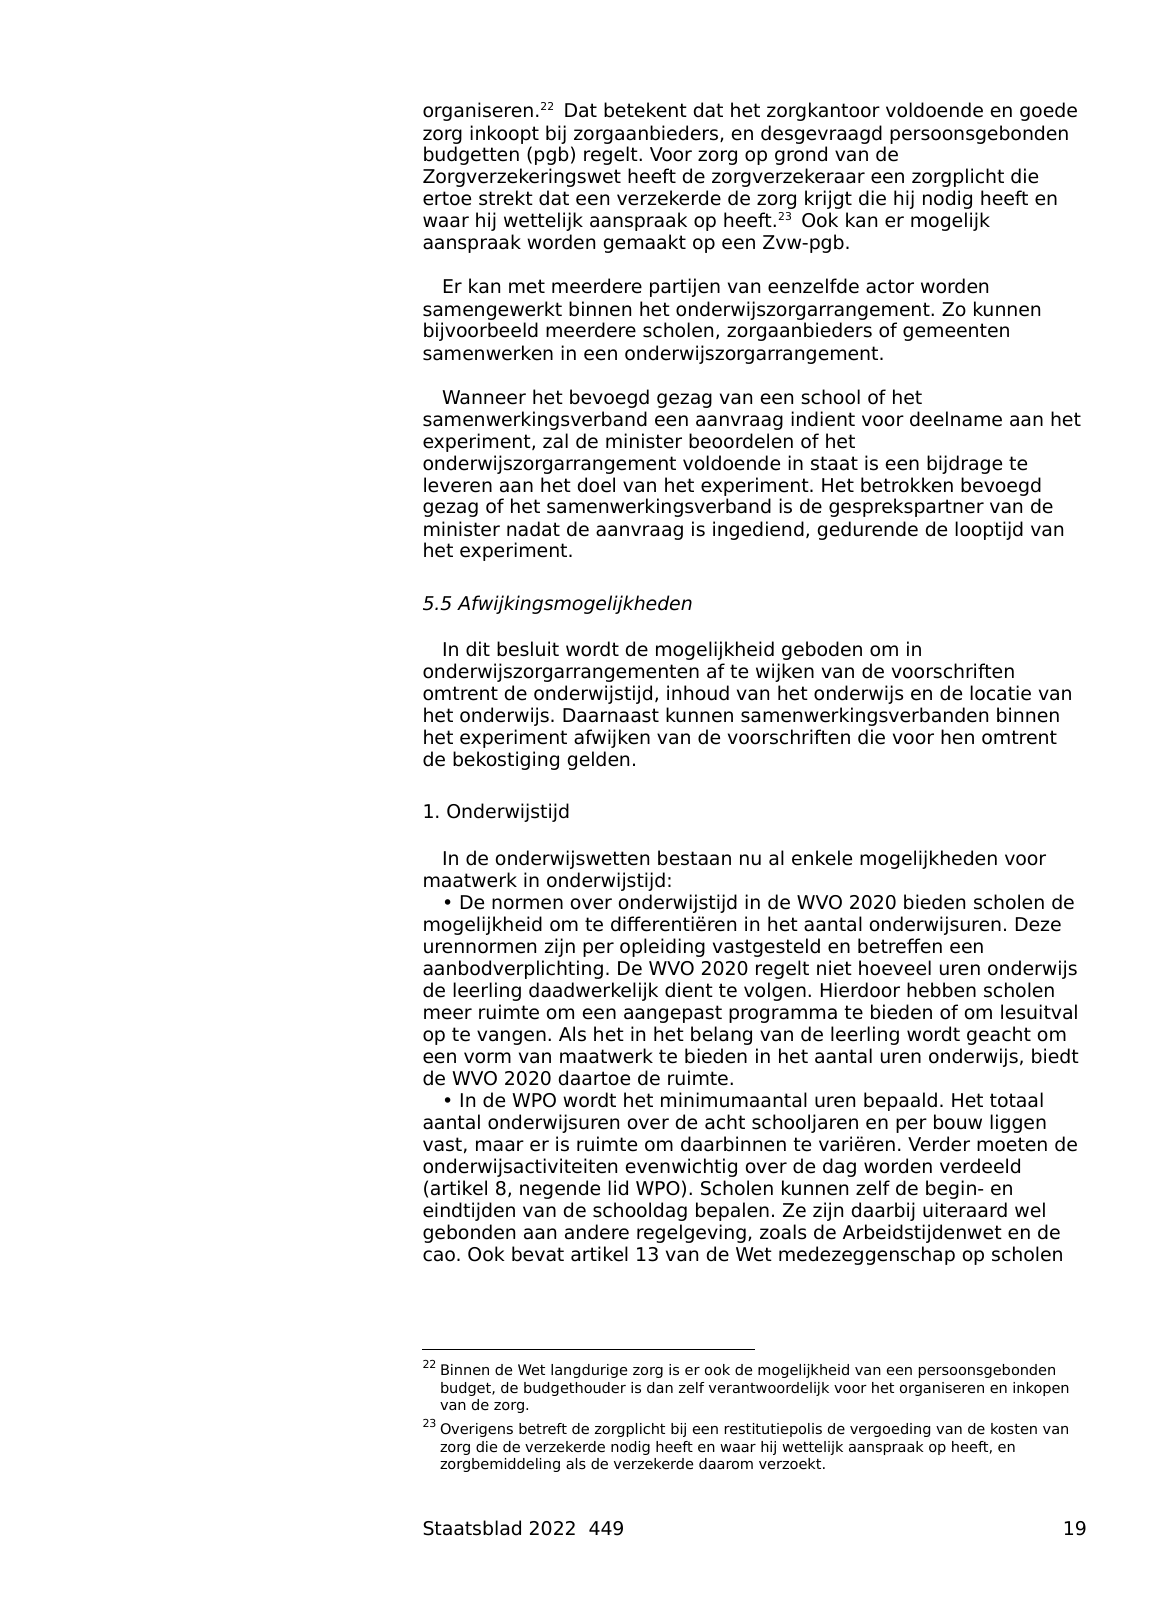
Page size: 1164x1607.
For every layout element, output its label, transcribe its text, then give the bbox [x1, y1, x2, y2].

text In dit besluit wordt de mogelijkheid geboden om in onderwijszorgarrangementen af te wijken van de voorschriften omtrent de onderwijstijd, inhoud van het onderwijs en de locatie van het onderwijs. Daarnaast kunnen samenwerkingsverbanden binnen het experiment afwijken van de voorschriften die voor hen omtrent de bekostiging gelden. [422, 639, 1087, 771]
text Wanneer het bevoegd gezag van een school of het samenwerkingsverband een aanvraag indient voor deelname aan het experiment, zal de minister beoordelen of het onderwijszorgarrangement voldoende in staat is een bijdrage te leveren aan het doel van het experiment. Het betrokken bevoegd gezag of het samenwerkingsverband is de gesprekspartner van de minister nadat de aanvraag is ingediend, gedurende de looptijd van het experiment. [422, 387, 1087, 562]
subtitle 5.5 Afwijkingsmogelijkheden [422, 592, 1087, 614]
text organiseren. Dat betekent dat het zorgkantoor voldoende en goede zorg inkoopt bij zorgaanbieders, en desgevraagd persoonsgebonden budgetten (pgb) regelt. Voor zorg op grond van de Zorgverzekeringswet heeft de zorgverzekeraar een zorgplicht die ertoe strekt dat een verzekerde de zorg krijgt die hij nodig heeft en waar hij wettelijk aanspraak op heeft. Ook kan er mogelijk aanspraak worden gemaakt op een Zvw-pgb. [422, 100, 1087, 254]
text Er kan met meerdere partijen van eenzelfde actor worden samengewerkt binnen het onderwijszorgarrangement. Zo kunnen bijvoorbeeld meerdere scholen, zorgaanbieders of gemeenten samenwerken in een onderwijszorgarrangement. [422, 276, 1087, 364]
text • In de WPO wordt het minimumaantal uren bepaald. Het totaal aantal onderwijsuren over de acht schooljaren en per bouw liggen vast, maar er is ruimte om daarbinnen te variëren. Verder moeten de onderwijsactiviteiten evenwichtig over de dag worden verdeeld (artikel 8, negende lid WPO). Scholen kunnen zelf de begin- en eindtijden van de schooldag bepalen. Ze zijn daarbij uiteraard wel gebonden aan andere regelgeving, zoals de Arbeidstijdenwet en de cao. Ook bevat artikel 13 van de Wet medezeggenschap op scholen [422, 1090, 1087, 1266]
subtitle 1. Onderwijstijd [422, 801, 1087, 823]
text Binnen de Wet langdurige zorg is er ook de mogelijkheid van een persoonsgebonden budget, de budgethouder is dan zelf verantwoordelijk voor het organiseren en inkopen van de zorg. [422, 1358, 1087, 1414]
text • De normen over onderwijstijd in de WVO 2020 bieden scholen de mogelijkheid om te differentiëren in het aantal onderwijsuren. Deze urennormen zijn per opleiding vastgesteld en betreffen een aanbodverplichting. De WVO 2020 regelt niet hoeveel uren onderwijs de leerling daadwerkelijk dient te volgen. Hierdoor hebben scholen meer ruimte om een aangepast programma te bieden of om lesuitval op te vangen. Als het in het belang van de leerling wordt geacht om een vorm van maatwerk te bieden in het aantal uren onderwijs, biedt de WVO 2020 daartoe de ruimte. [422, 892, 1087, 1090]
text In de onderwijswetten bestaan nu al enkele mogelijkheden voor maatwerk in onderwijstijd: [422, 848, 1087, 892]
text Overigens betreft de zorgplicht bij een restitutiepolis de vergoeding van de kosten van zorg die de verzekerde nodig heeft en waar hij wettelijk aanspraak op heeft, en zorgbemiddeling als de verzekerde daarom verzoekt. [422, 1417, 1087, 1473]
